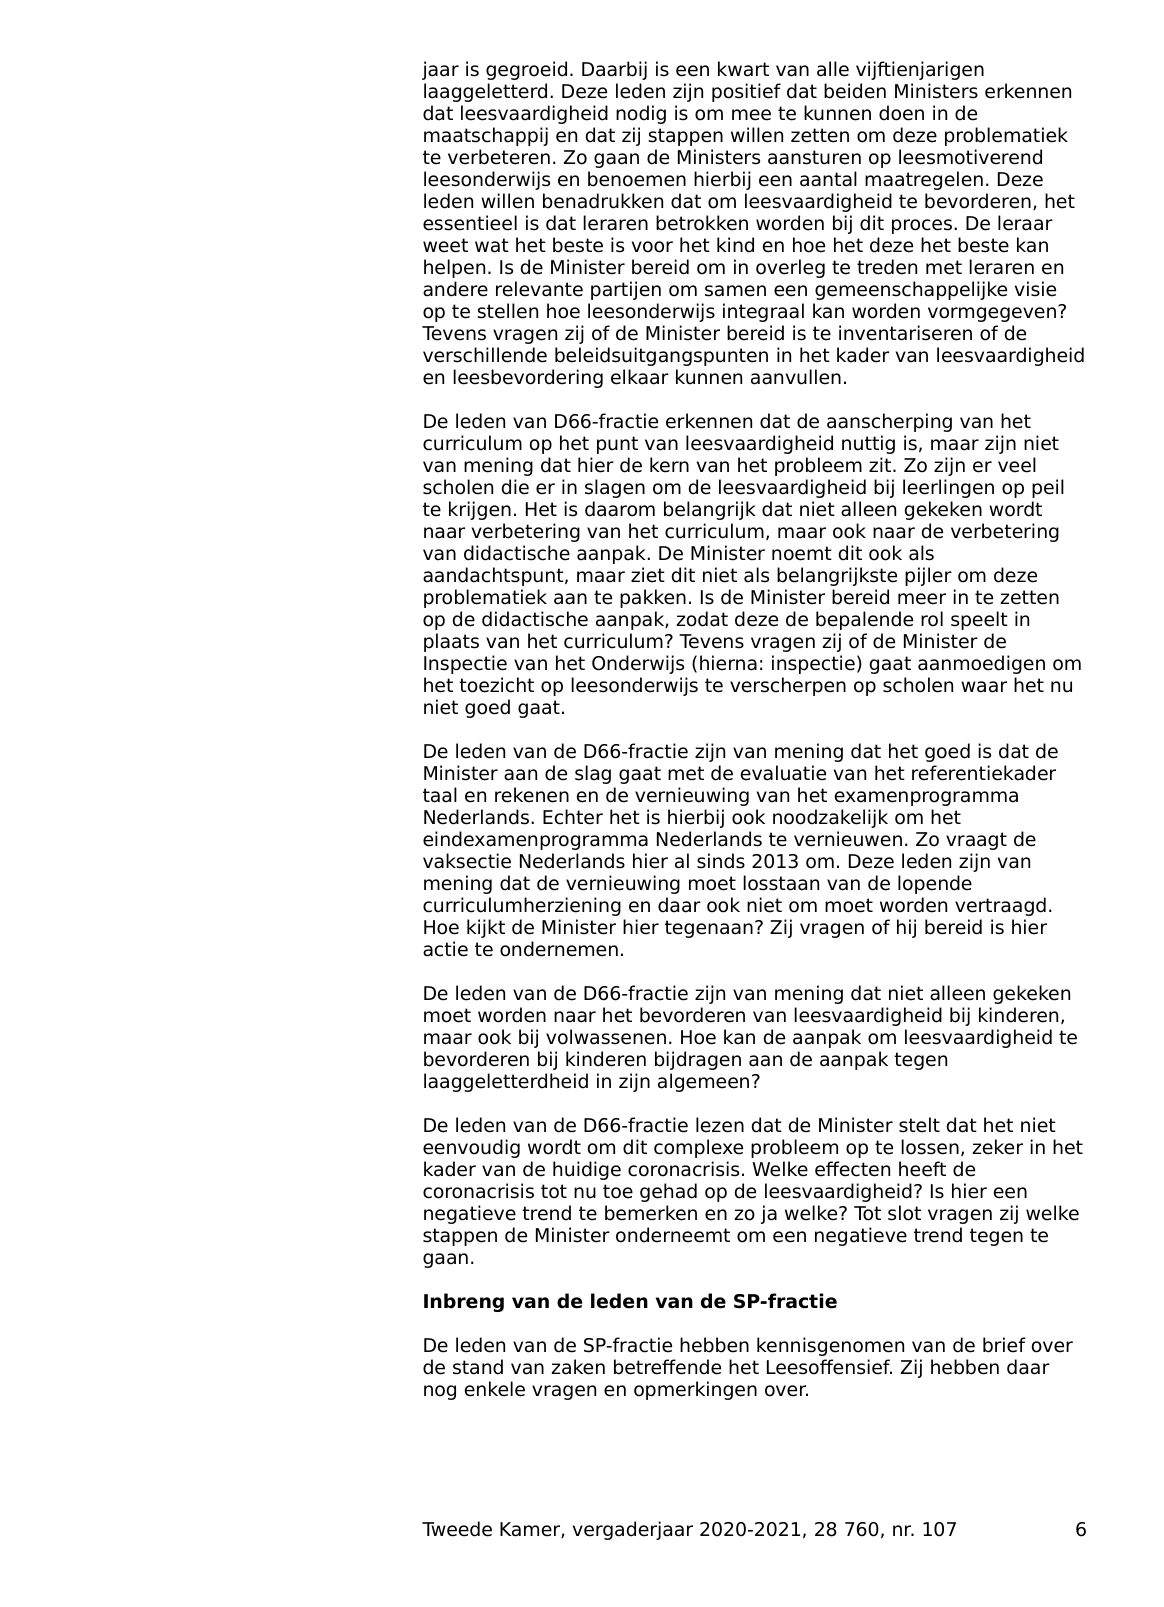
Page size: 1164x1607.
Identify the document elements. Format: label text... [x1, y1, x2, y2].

text De leden van D66-fractie erkennen dat de aanscherping van het curriculum op het punt van leesvaardigheid nuttig is, maar zijn niet van mening dat hier de kern van het probleem zit. Zo zijn er veel scholen die er in slagen om de leesvaardigheid bij leerlingen op peil te krijgen. Het is daarom belangrijk dat niet alleen gekeken wordt naar verbetering van het curriculum, maar ook naar de verbetering van didactische aanpak. De Minister noemt dit ook als aandachtspunt, maar ziet dit niet als belangrijkste pijler om deze problematiek aan te pakken. Is de Minister bereid meer in te zetten op de didactische aanpak, zodat deze de bepalende rol speelt in plaats van het curriculum? Tevens vragen zij of de Minister de Inspectie van het Onderwijs (hierna: inspectie) gaat aanmoedigen om het toezicht op leesonderwijs te verscherpen op scholen waar het nu niet goed gaat. [422, 411, 1087, 719]
text De leden van de SP-fractie hebben kennisgenomen van de brief over de stand van zaken betreffende het Leesoffensief. Zij hebben daar nog enkele vragen en opmerkingen over. [422, 1335, 1087, 1401]
text De leden van de D66-fractie lezen dat de Minister stelt dat het niet eenvoudig wordt om dit complexe probleem op te lossen, zeker in het kader van de huidige coronacrisis. Welke effecten heeft de coronacrisis tot nu toe gehad op de leesvaardigheid? Is hier een negatieve trend te bemerken en zo ja welke? Tot slot vragen zij welke stappen de Minister onderneemt om een negatieve trend tegen te gaan. [422, 1115, 1087, 1269]
subtitle Inbreng van de leden van de SP-fractie [422, 1291, 1087, 1313]
text De leden van de D66-fractie zijn van mening dat niet alleen gekeken moet worden naar het bevorderen van leesvaardigheid bij kinderen, maar ook bij volwassenen. Hoe kan de aanpak om leesvaardigheid te bevorderen bij kinderen bijdragen aan de aanpak tegen laaggeletterdheid in zijn algemeen? [422, 983, 1087, 1093]
text De leden van de D66-fractie zijn van mening dat het goed is dat de Minister aan de slag gaat met de evaluatie van het referentiekader taal en rekenen en de vernieuwing van het examenprogramma Nederlands. Echter het is hierbij ook noodzakelijk om het eindexamenprogramma Nederlands te vernieuwen. Zo vraagt de vaksectie Nederlands hier al sinds 2013 om. Deze leden zijn van mening dat de vernieuwing moet losstaan van de lopende curriculumherziening en daar ook niet om moet worden vertraagd. Hoe kijkt de Minister hier tegenaan? Zij vragen of hij bereid is hier actie te ondernemen. [422, 741, 1087, 961]
text jaar is gegroeid. Daarbij is een kwart van alle vijftienjarigen laaggeletterd. Deze leden zijn positief dat beiden Ministers erkennen dat leesvaardigheid nodig is om mee te kunnen doen in de maatschappij en dat zij stappen willen zetten om deze problematiek te verbeteren. Zo gaan de Ministers aansturen op leesmotiverend leesonderwijs en benoemen hierbij een aantal maatregelen. Deze leden willen benadrukken dat om leesvaardigheid te bevorderen, het essentieel is dat leraren betrokken worden bij dit proces. De leraar weet wat het beste is voor het kind en hoe het deze het beste kan helpen. Is de Minister bereid om in overleg te treden met leraren en andere relevante partijen om samen een gemeenschappelijke visie op te stellen hoe leesonderwijs integraal kan worden vormgegeven? Tevens vragen zij of de Minister bereid is te inventariseren of de verschillende beleidsuitgangspunten in het kader van leesvaardigheid en leesbevordering elkaar kunnen aanvullen. [422, 59, 1087, 389]
